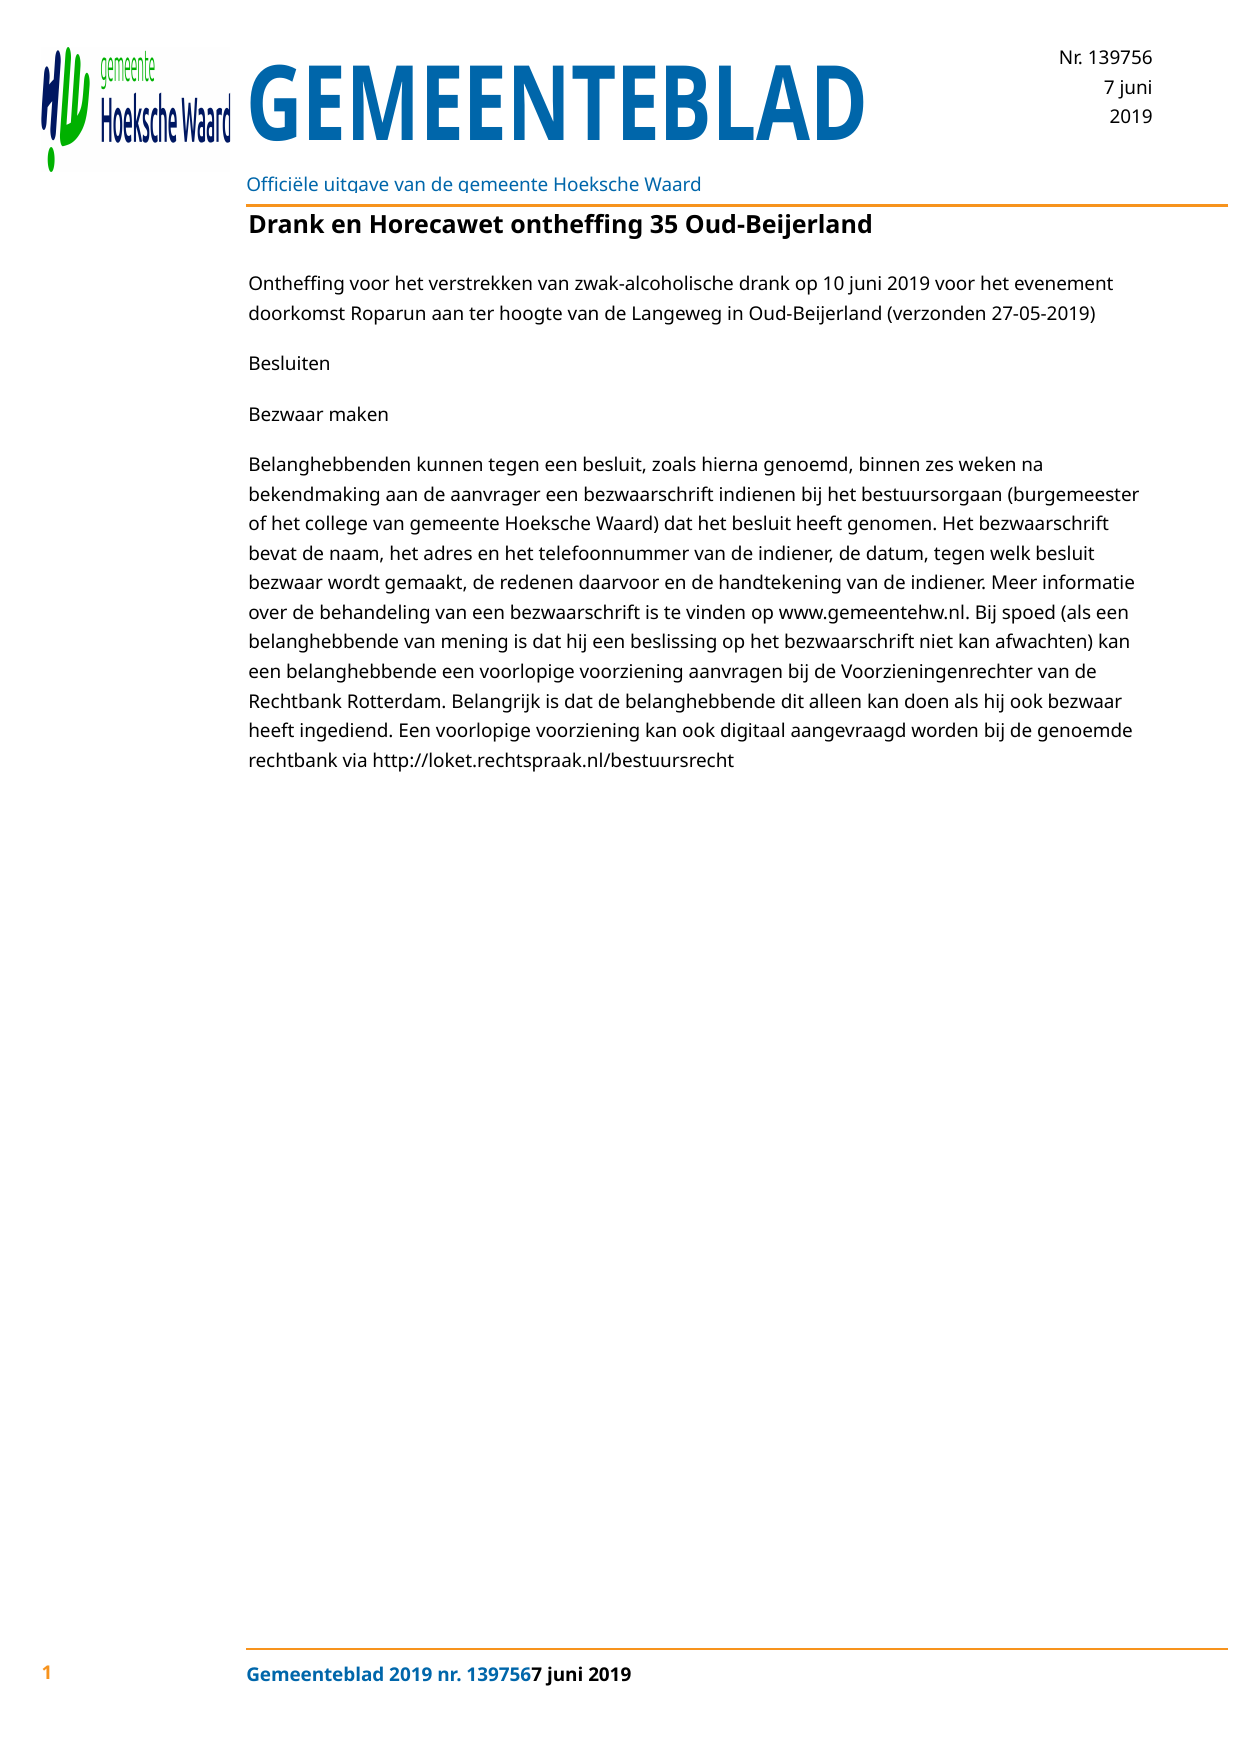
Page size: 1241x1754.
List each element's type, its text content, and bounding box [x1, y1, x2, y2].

text Besluiten [248, 350, 1152, 376]
text Bezwaar maken [248, 401, 1152, 426]
text Belanghebbenden kunnen tegen een besluit, zoals hierna genoemd, binnen zes weken na bekendmaking aan de aanvrager een bezwaarschrift indienen bij het bestuursorgaan (burgemeester of het college van gemeente Hoeksche Waard) dat het besluit heeft genomen. Het bezwaarschrift bevat de naam, het adres en het telefoonnummer van de indiener, de datum, tegen welk besluit bezwaar wordt gemaakt, de redenen daarvoor en de handtekening van de indiener. Meer informatie over de behandeling van een bezwaarschrift is te vinden op www.gemeentehw.nl. Bij spoed (als een belanghebbende van mening is dat hij een beslissing op het bezwaarschrift niet kan afwachten) kan een belanghebbende een voorlopige voorziening aanvragen bij de Voorzieningenrechter van de Rechtbank Rotterdam. Belangrijk is dat de belanghebbende dit alleen kan doen als hij ook bezwaar heeft ingediend. Een voorlopige voorziening kan ook digitaal aangevraagd worden bij de genoemde rechtbank via http://loket.rechtspraak.nl/bestuursrecht [248, 451, 1152, 773]
text Ontheffing voor het verstrekken van zwak-alcoholische drank op 10 juni 2019 voor het evenement doorkomst Roparun aan ter hoogte van de Langeweg in Oud-Beijerland (verzonden 27-05-2019) [248, 270, 1152, 326]
picture [41, 47, 231, 172]
text Drank en Horecawet ontheffing 35 Oud-Beijerland [248, 207, 1152, 241]
